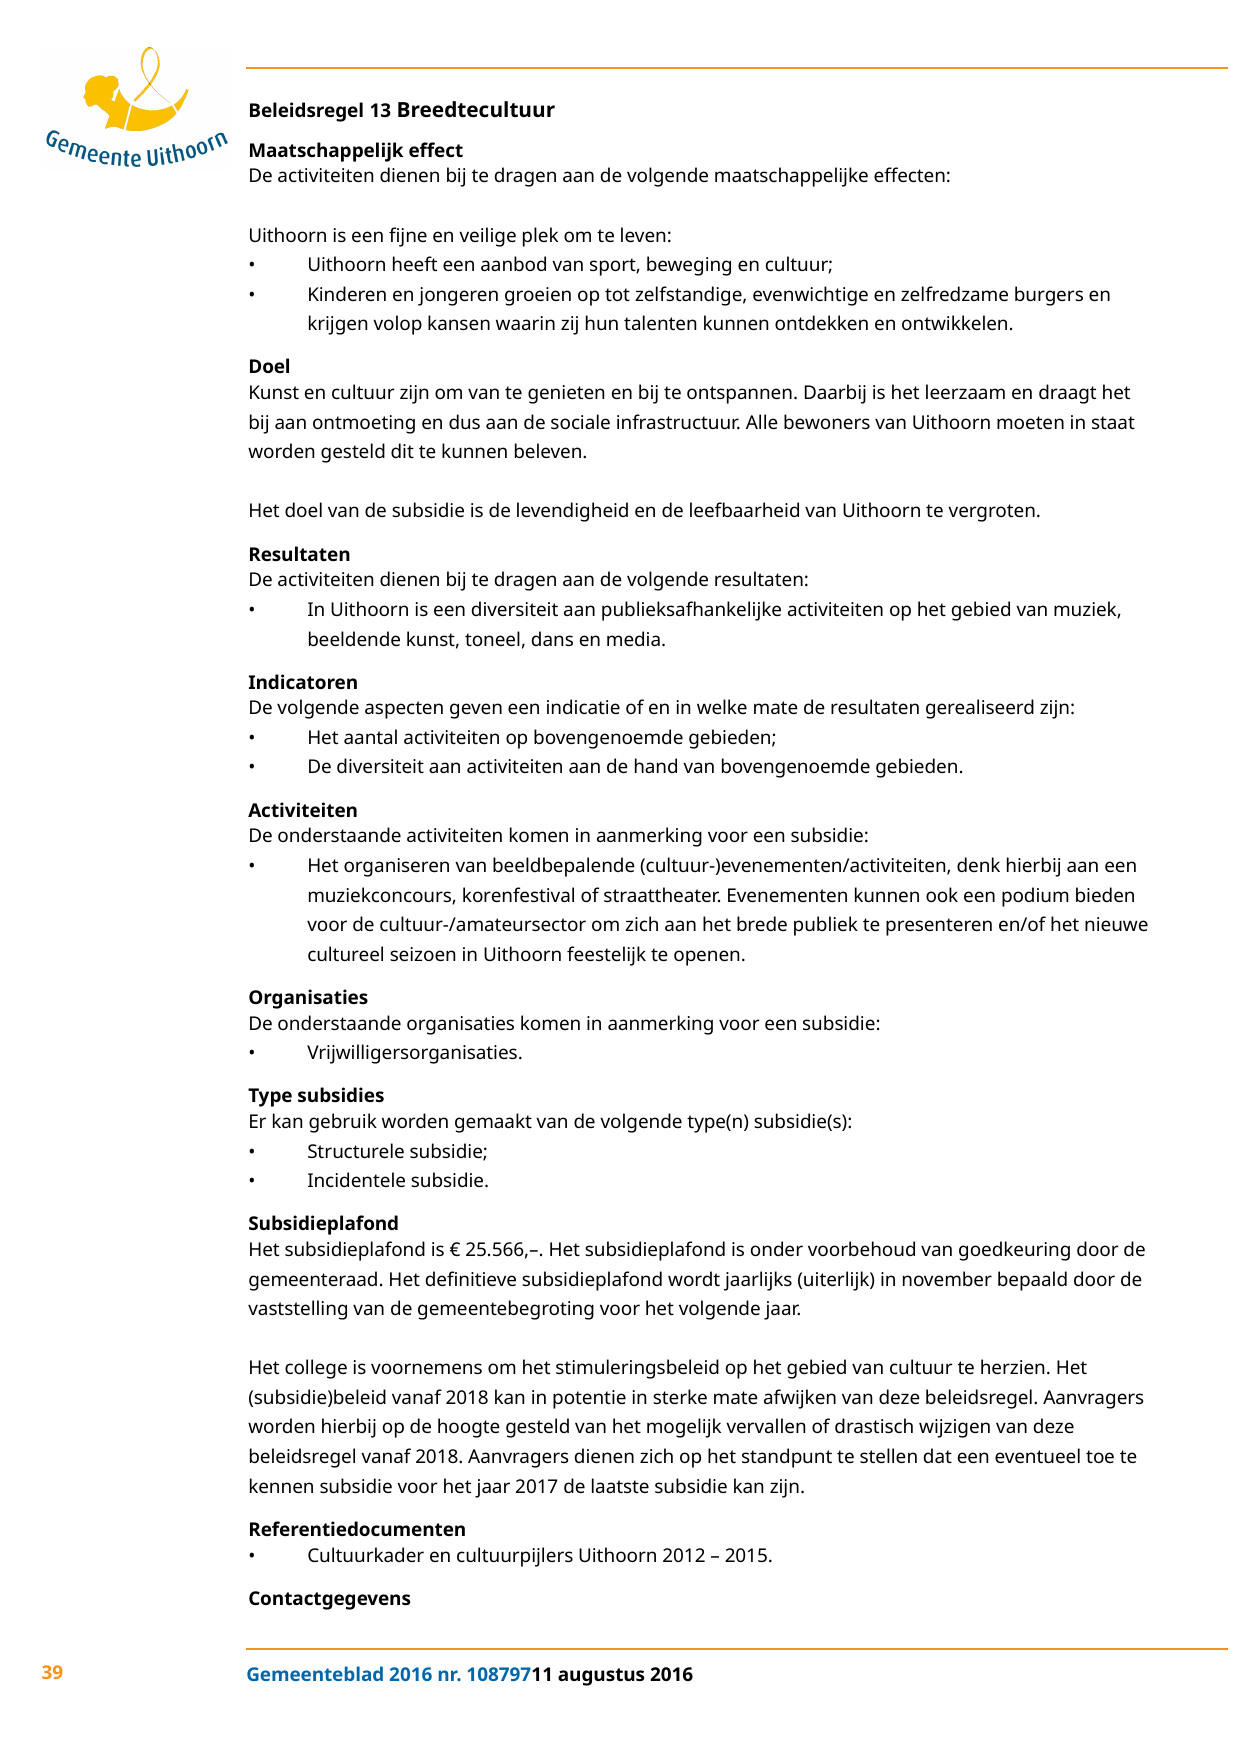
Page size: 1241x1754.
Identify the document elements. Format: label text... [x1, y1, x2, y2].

list Cultuurkader en cultuurpijlers Uithoorn 2012 – 2015. [248, 1542, 1152, 1567]
text Resultaten [248, 541, 1152, 567]
list Incidentele subsidie. [248, 1167, 1152, 1193]
text Het subsidieplafond is € 25.566,–. Het subsidieplafond is onder voorbehoud van goedkeuring door de gemeenteraad. Het definitieve subsidieplafond wordt jaarlijks (uiterlijk) in november bepaald door de vaststelling van de gemeentebegroting voor het volgende jaar. [248, 1236, 1152, 1321]
text Referentiedocumenten [248, 1516, 1152, 1542]
text Beleidsregel 13 Breedtecultuur [248, 95, 1152, 123]
list Uithoorn heeft een aanbod van sport, beweging en cultuur; [248, 251, 1152, 277]
text Uithoorn is een fijne en veilige plek om te leven: [248, 222, 1152, 247]
text De onderstaande organisaties komen in aanmerking voor een subsidie: [248, 1010, 1152, 1036]
text Indicatoren [248, 669, 1152, 694]
text De onderstaande activiteiten komen in aanmerking voor een subsidie: [248, 823, 1152, 848]
text Het doel van de subsidie is de levendigheid en de leefbaarheid van Uithoorn te vergroten. [248, 498, 1152, 523]
list In Uithoorn is een diversiteit aan publieksafhankelijke activiteiten op het gebied van muziek, beeldende kunst, toneel, dans en media. [248, 596, 1152, 651]
text Het college is voornemens om het stimuleringsbeleid op het gebied van cultuur te herzien. Het (subsidie)beleid vanaf 2018 kan in potentie in sterke mate afwijken van deze beleidsregel. Aanvragers worden hierbij op de hoogte gesteld van het mogelijk vervallen of drastisch wijzigen van deze beleidsregel vanaf 2018. Aanvragers dienen zich op het standpunt te stellen dat een eventueel toe te kennen subsidie voor het jaar 2017 de laatste subsidie kan zijn. [248, 1354, 1152, 1499]
text Subsidieplafond [248, 1211, 1152, 1236]
list Het aantal activiteiten op bovengenoemde gebieden; [248, 724, 1152, 750]
list De diversiteit aan activiteiten aan de hand van bovengenoemde gebieden. [248, 754, 1152, 779]
list Het organiseren van beeldbepalende (cultuur-)evenementen/activiteiten, denk hierbij aan een muziekconcours, korenfestival of straattheater. Evenementen kunnen ook een podium bieden voor de cultuur-/amateursector om zich aan het brede publiek te presenteren en/of het nieuwe cultureel seizoen in Uithoorn feestelijk te openen. [248, 852, 1152, 967]
picture [41, 47, 231, 172]
text Er kan gebruik worden gemaakt van de volgende type(n) subsidie(s): [248, 1108, 1152, 1134]
text Maatschappelijk effect [248, 137, 1152, 163]
text Organisaties [248, 984, 1152, 1010]
text De activiteiten dienen bij te dragen aan de volgende resultaten: [248, 567, 1152, 592]
text De volgende aspecten geven een indicatie of en in welke mate de resultaten gerealiseerd zijn: [248, 694, 1152, 720]
text Activiteiten [248, 797, 1152, 823]
text Doel [248, 354, 1152, 379]
text Type subsidies [248, 1082, 1152, 1108]
text Contactgegevens [248, 1585, 1152, 1611]
list Kinderen en jongeren groeien op tot zelfstandige, evenwichtige en zelfredzame burgers en krijgen volop kansen waarin zij hun talenten kunnen ontdekken en ontwikkelen. [248, 281, 1152, 336]
text De activiteiten dienen bij te dragen aan de volgende maatschappelijke effecten: [248, 163, 1152, 188]
list Structurele subsidie; [248, 1138, 1152, 1163]
text Kunst en cultuur zijn om van te genieten en bij te ontspannen. Daarbij is het leerzaam en draagt het bij aan ontmoeting en dus aan de sociale infrastructuur. Alle bewoners van Uithoorn moeten in staat worden gesteld dit te kunnen beleven. [248, 379, 1152, 464]
list Vrijwilligersorganisaties. [248, 1039, 1152, 1065]
